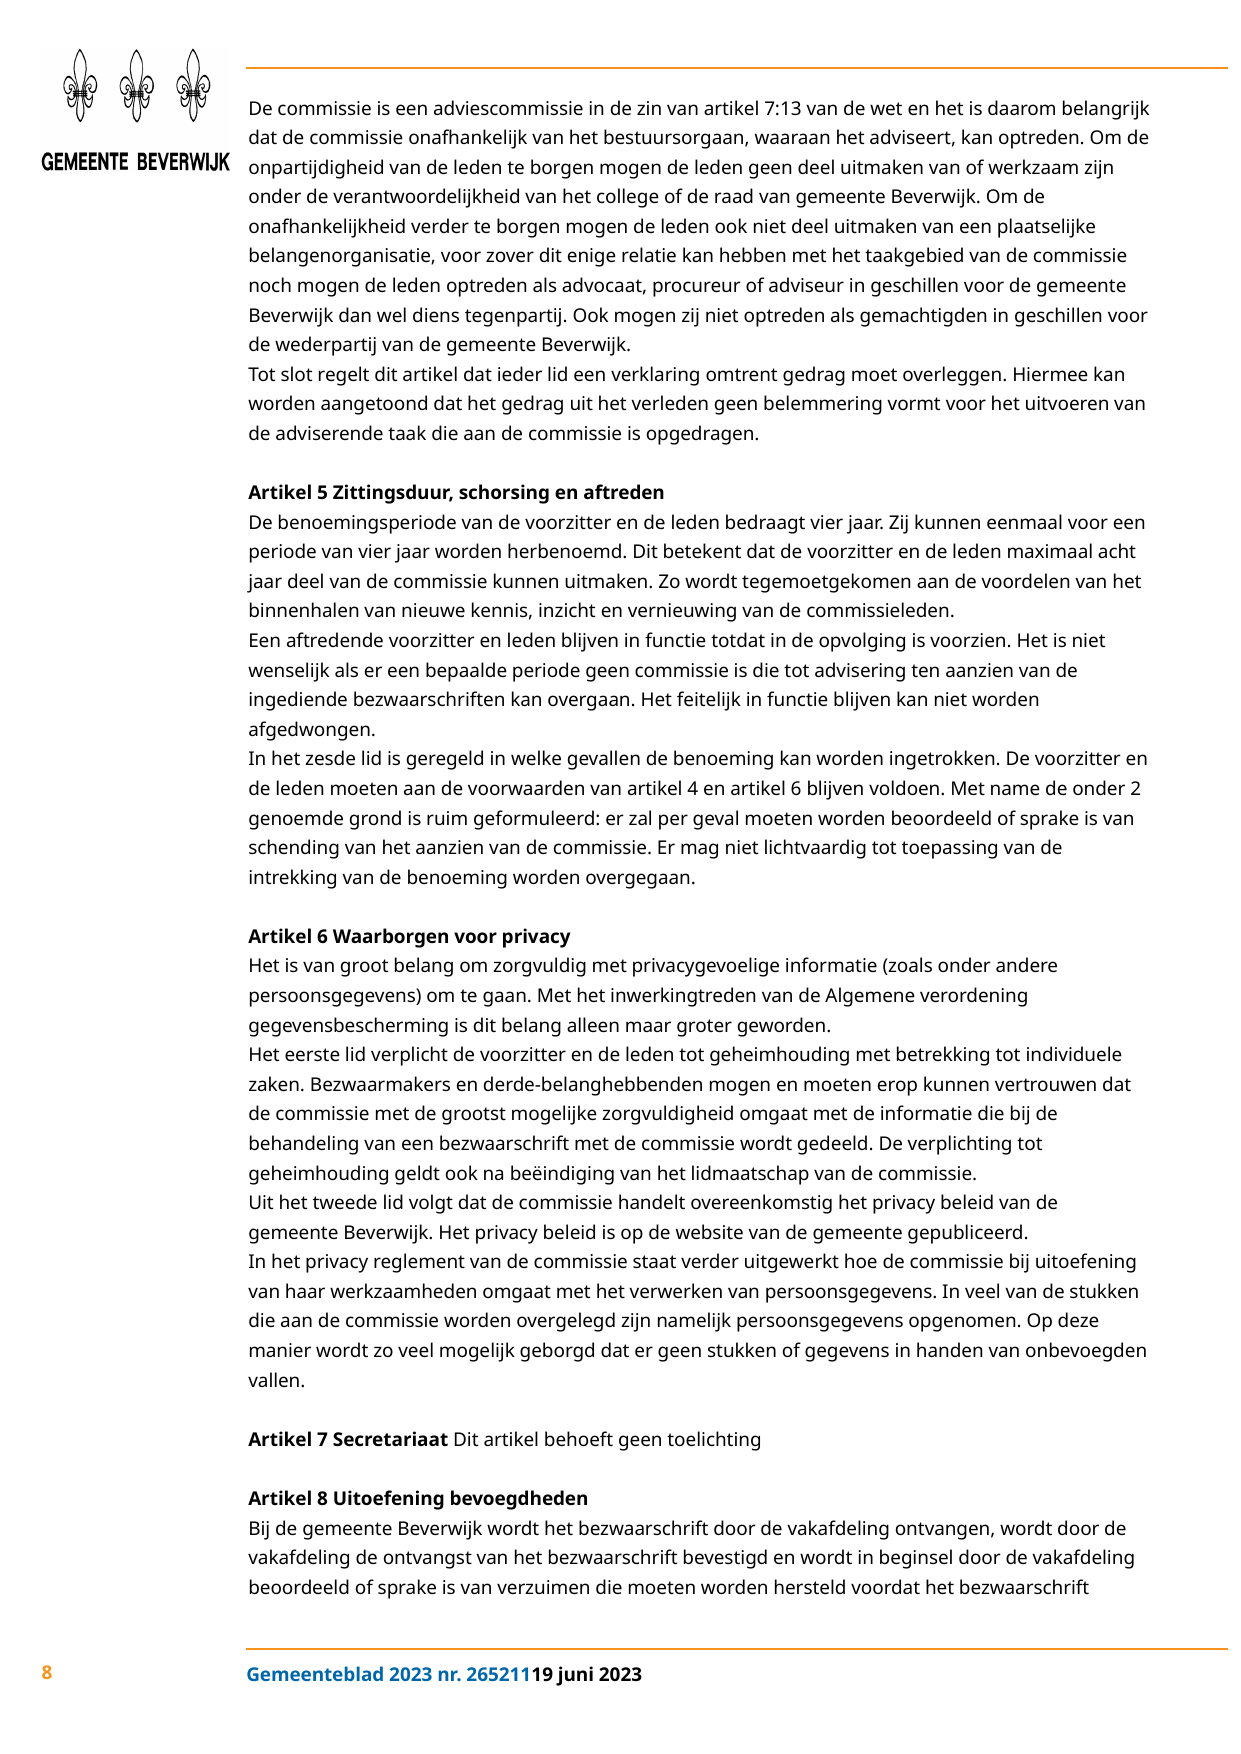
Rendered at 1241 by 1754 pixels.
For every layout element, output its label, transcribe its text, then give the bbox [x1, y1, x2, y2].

text Een aftredende voorzitter en leden blijven in functie totdat in de opvolging is voorzien. Het is niet wenselijk als er een bepaalde periode geen commissie is die tot advisering ten aanzien van de ingediende bezwaarschriften kan overgaan. Het feitelijk in functie blijven kan niet worden afgedwongen. [248, 627, 1152, 742]
text Artikel 8 Uitoefening bevoegdheden [248, 1485, 1152, 1511]
picture [41, 47, 231, 172]
text Uit het tweede lid volgt dat de commissie handelt overeenkomstig het privacy beleid van de gemeente Beverwijk. Het privacy beleid is op de website van de gemeente gepubliceerd. [248, 1189, 1152, 1245]
text De commissie is een adviescommissie in de zin van artikel 7:13 van de wet en het is daarom belangrijk dat de commissie onafhankelijk van het bestuursorgaan, waaraan het adviseert, kan optreden. Om de onpartijdigheid van de leden te borgen mogen de leden geen deel uitmaken van of werkzaam zijn onder de verantwoordelijkheid van het college of de raad van gemeente Beverwijk. Om de onafhankelijkheid verder te borgen mogen de leden ook niet deel uitmaken van een plaatselijke belangenorganisatie, voor zover dit enige relatie kan hebben met het taakgebied van de commissie noch mogen de leden optreden als advocaat, procureur of adviseur in geschillen voor de gemeente Beverwijk dan wel diens tegenpartij. Ook mogen zij niet optreden als gemachtigden in geschillen voor de wederpartij van de gemeente Beverwijk. [248, 95, 1152, 357]
text Het eerste lid verplicht de voorzitter en de leden tot geheimhouding met betrekking tot individuele zaken. Bezwaarmakers en derde-belanghebbenden mogen en moeten erop kunnen vertrouwen dat de commissie met de grootst mogelijke zorgvuldigheid omgaat met de informatie die bij de behandeling van een bezwaarschrift met de commissie wordt gedeeld. De verplichting tot geheimhouding geldt ook na beëindiging van het lidmaatschap van de commissie. [248, 1041, 1152, 1186]
text Het is van groot belang om zorgvuldig met privacygevoelige informatie (zoals onder andere persoonsgegevens) om te gaan. Met het inwerkingtreden van de Algemene verordening gegevensbescherming is dit belang alleen maar groter geworden. [248, 953, 1152, 1038]
text Artikel 7 Secretariaat Dit artikel behoeft geen toelichting [248, 1426, 1152, 1452]
text De benoemingsperiode van de voorzitter en de leden bedraagt vier jaar. Zij kunnen eenmaal voor een periode van vier jaar worden herbenoemd. Dit betekent dat de voorzitter en de leden maximaal acht jaar deel van de commissie kunnen uitmaken. Zo wordt tegemoetgekomen aan de voordelen van het binnenhalen van nieuwe kennis, inzicht en vernieuwing van de commissieleden. [248, 509, 1152, 623]
text Bij de gemeente Beverwijk wordt het bezwaarschrift door de vakafdeling ontvangen, wordt door de vakafdeling de ontvangst van het bezwaarschrift bevestigd en wordt in beginsel door de vakafdeling beoordeeld of sprake is van verzuimen die moeten worden hersteld voordat het bezwaarschrift [248, 1515, 1152, 1600]
text Artikel 5 Zittingsduur, schorsing en aftreden [248, 479, 1152, 505]
text In het zesde lid is geregeld in welke gevallen de benoeming kan worden ingetrokken. De voorzitter en de leden moeten aan de voorwaarden van artikel 4 en artikel 6 blijven voldoen. Met name de onder 2 genoemde grond is ruim geformuleerd: er zal per geval moeten worden beoordeeld of sprake is van schending van het aanzien van de commissie. Er mag niet lichtvaardig tot toepassing van de intrekking van de benoeming worden overgegaan. [248, 746, 1152, 890]
text In het privacy reglement van de commissie staat verder uitgewerkt hoe de commissie bij uitoefening van haar werkzaamheden omgaat met het verwerken van persoonsgegevens. In veel van de stukken die aan de commissie worden overgelegd zijn namelijk persoonsgegevens opgenomen. Op deze manier wordt zo veel mogelijk geborgd dat er geen stukken of gegevens in handen van onbevoegden vallen. [248, 1248, 1152, 1393]
text Tot slot regelt dit artikel dat ieder lid een verklaring omtrent gedrag moet overleggen. Hiermee kan worden aangetoond dat het gedrag uit het verleden geen belemmering vormt voor het uitvoeren van de adviserende taak die aan de commissie is opgedragen. [248, 361, 1152, 446]
text Artikel 6 Waarborgen voor privacy [248, 923, 1152, 949]
